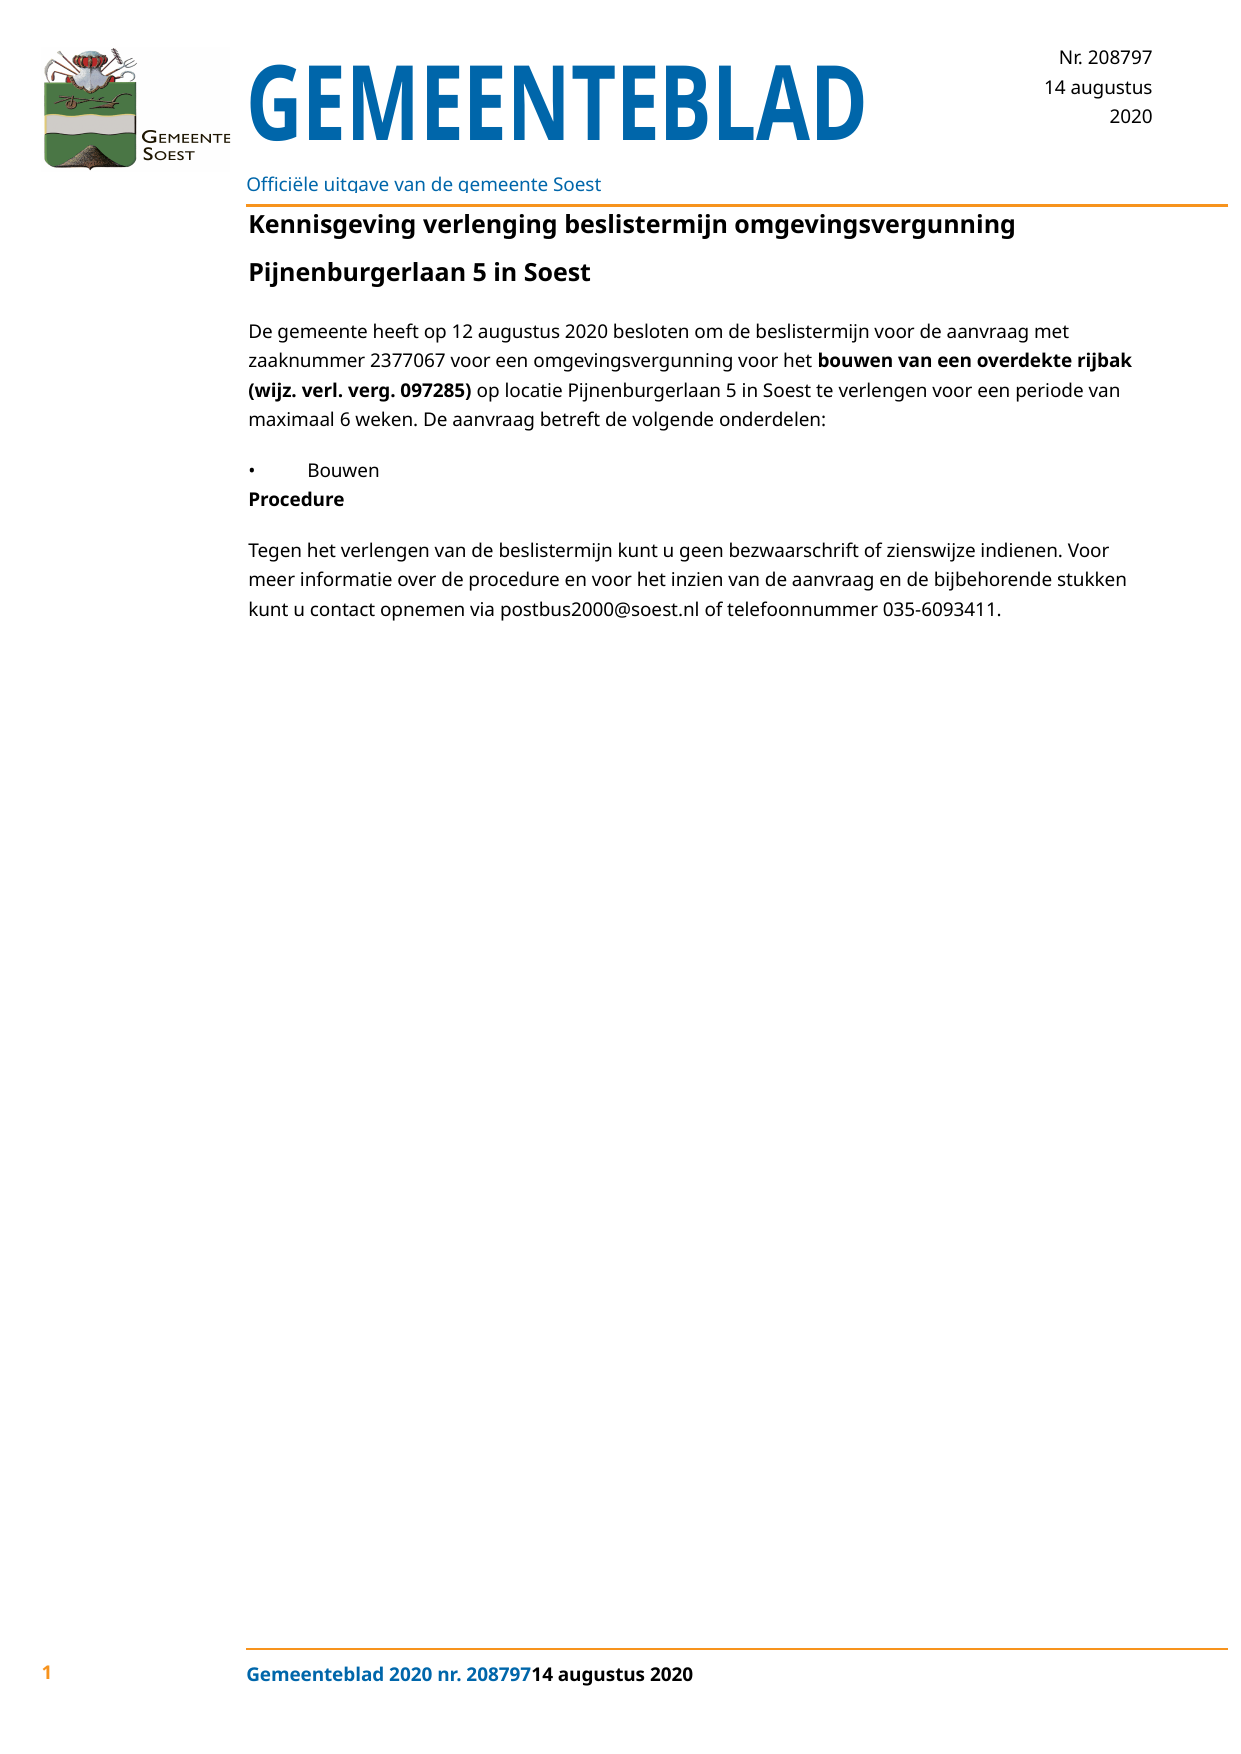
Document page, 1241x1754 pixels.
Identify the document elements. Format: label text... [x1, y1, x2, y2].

text Tegen het verlengen van de beslistermijn kunt u geen bezwaarschrift of zienswijze indienen. Voor meer informatie over de procedure en voor het inzien van de aanvraag en de bijbehorende stukken kunt u contact opnemen via postbus2000@soest.nl of telefoonnummer 035-6093411. [248, 537, 1152, 622]
text Kennisgeving verlenging beslistermijn omgevingsvergunning Pijnenburgerlaan 5 in Soest [248, 207, 1152, 288]
text De gemeente heeft op 12 augustus 2020 besloten om de beslistermijn voor de aanvraag met zaaknummer 2377067 voor een omgevingsvergunning voor het bouwen van een overdekte rijbak (wijz. verl. verg. 097285) op locatie Pijnenburgerlaan 5 in Soest te verlengen voor een periode van maximaal 6 weken. De aanvraag betreft de volgende onderdelen: [248, 318, 1152, 432]
picture [41, 47, 231, 172]
list Bouwen [248, 457, 1152, 483]
text Procedure [248, 487, 1152, 512]
